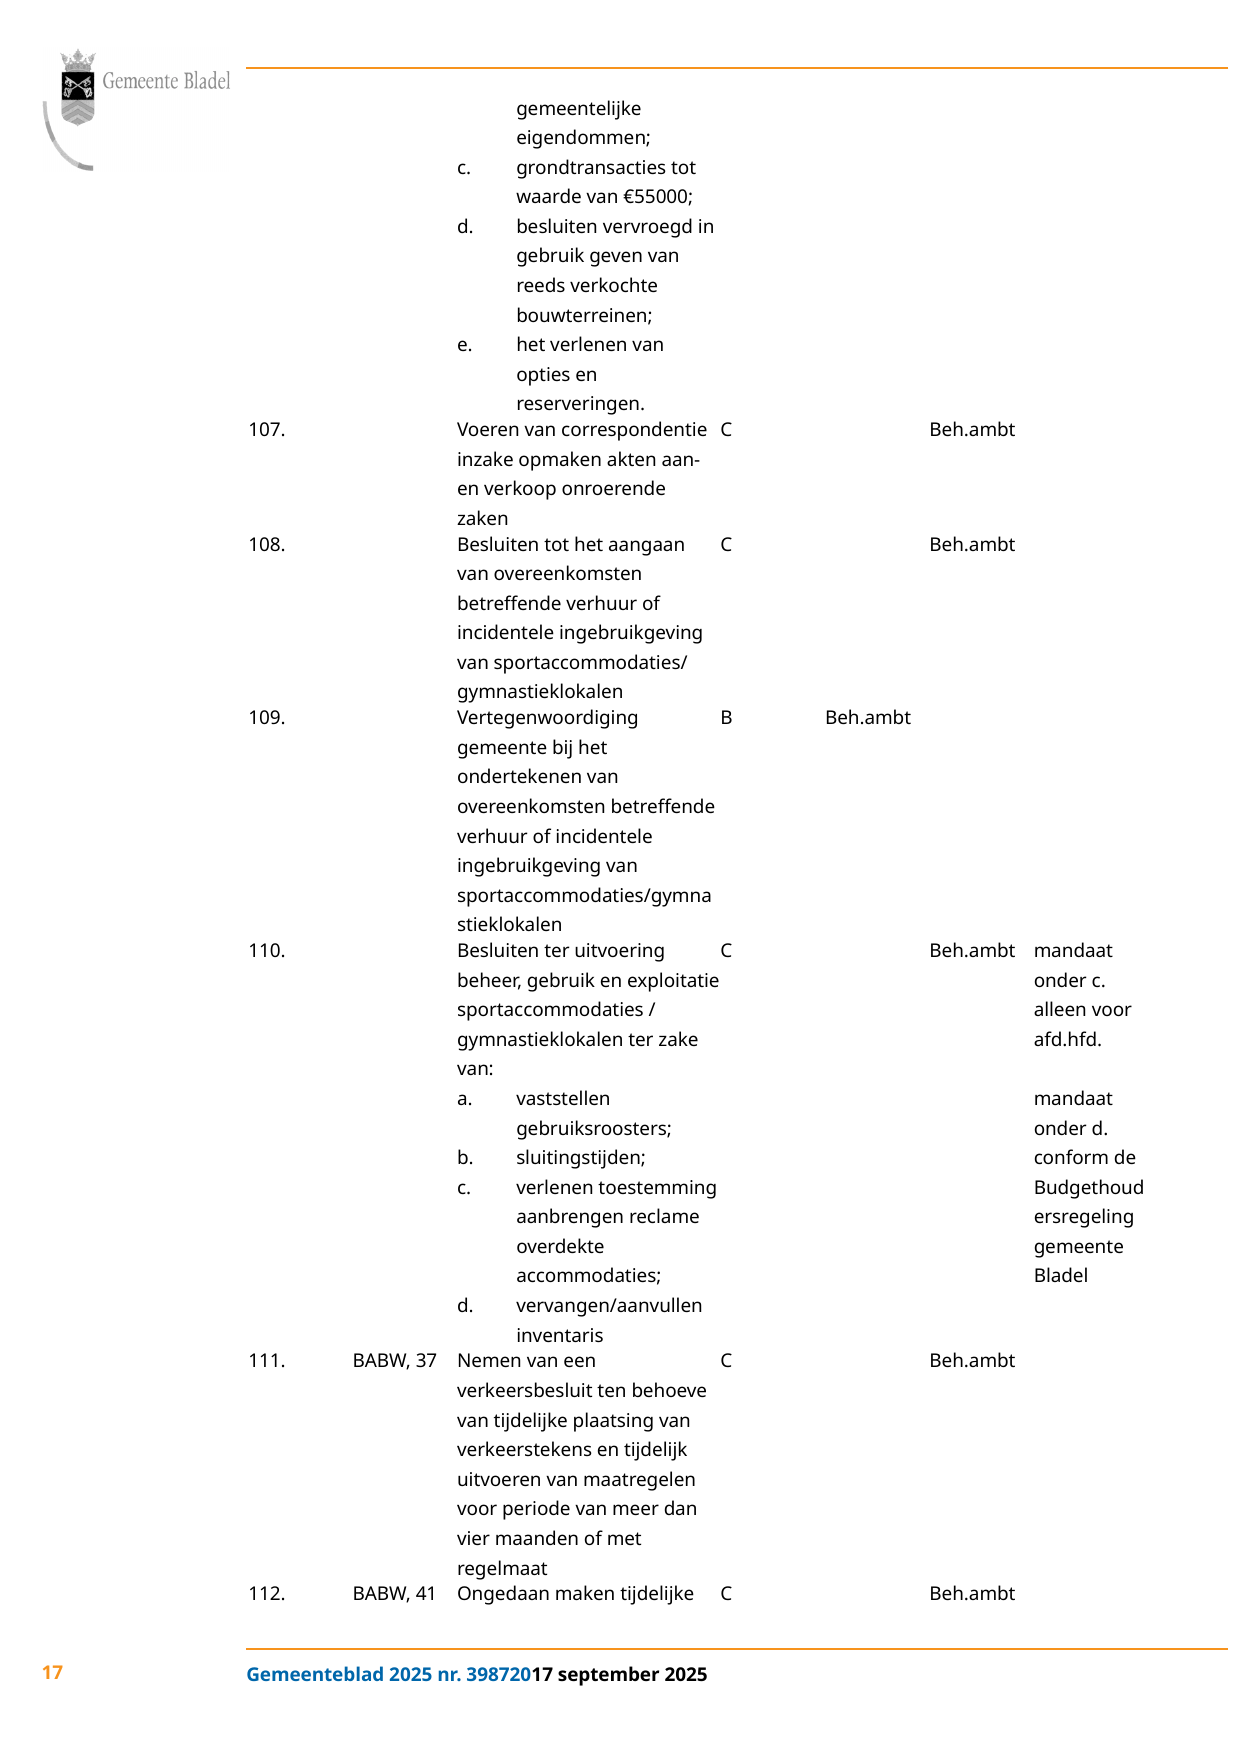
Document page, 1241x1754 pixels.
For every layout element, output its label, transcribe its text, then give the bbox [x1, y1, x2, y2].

table_cell C [720, 937, 825, 1348]
table_cell Ongedaan maken tijdelijke [457, 1580, 720, 1606]
table_cell Beh.ambt [929, 1580, 1033, 1606]
table_cell 109. [248, 705, 352, 937]
table_cell [825, 937, 929, 1348]
table_cell [825, 1348, 929, 1580]
table_cell C [720, 1348, 825, 1580]
table_cell Nemen van een verkeersbesluit ten behoeve van tijdelijke plaatsing van verkeerstekens en tijdelijk uitvoeren van maatregelen voor periode van meer dan vier maanden of met regelmaat [457, 1348, 720, 1580]
table_cell [825, 416, 929, 531]
table_cell Beh.ambt [929, 416, 1033, 531]
table_cell [353, 95, 457, 416]
table_cell [720, 95, 825, 416]
picture [41, 47, 231, 172]
table_cell Voeren van correspondentie inzake opmaken akten aan- en verkoop onroerende zaken [457, 416, 720, 531]
table_cell B [720, 705, 825, 937]
table_cell [929, 705, 1033, 937]
table_cell BABW, 41 [353, 1580, 457, 1606]
table_cell [1034, 1348, 1152, 1580]
table_cell [825, 95, 929, 416]
table_cell Besluiten tot het aangaan van overeenkomsten betreffende verhuur of incidentele ingebruikgeving van sportaccommodaties/ gymnastieklokalen [457, 531, 720, 704]
table_cell Beh.ambt [929, 531, 1033, 704]
table_cell [1034, 531, 1152, 704]
table_cell C [720, 416, 825, 531]
table_cell [1034, 1580, 1152, 1606]
table_cell Beh.ambt [929, 1348, 1033, 1580]
table_cell [353, 416, 457, 531]
table_cell Beh.ambt [929, 937, 1033, 1348]
table_cell [929, 95, 1033, 416]
table_cell C [720, 531, 825, 704]
table_cell Besluiten ter uitvoering beheer, gebruik en exploitatie sportaccommodaties / gymnastieklokalen ter zake van: vaststellen gebruiksroosters; sluitingstijden; verlenen toestemming aanbrengen reclame overdekte accommodaties; vervangen/aanvullen inventaris [457, 937, 720, 1348]
table_cell [825, 531, 929, 704]
table_cell [353, 705, 457, 937]
table_cell 108. [248, 531, 352, 704]
table_cell [1034, 416, 1152, 531]
table_cell [1034, 705, 1152, 937]
table_cell [353, 531, 457, 704]
table_cell C [720, 1580, 825, 1606]
table_cell gemeentelijke eigendommen; grondtransacties tot waarde van €55000; besluiten vervroegd in gebruik geven van reeds verkochte bouwterreinen; het verlenen van opties en reserveringen. [457, 95, 720, 416]
table_cell mandaat onder c. alleen voor afd.hfd. mandaat onder d. conform de Budgethoudersregeling gemeente Bladel [1034, 937, 1152, 1348]
table_cell 107. [248, 416, 352, 531]
table_cell 112. [248, 1580, 352, 1606]
table_cell [1034, 95, 1152, 416]
table_cell 111. [248, 1348, 352, 1580]
table_cell 110. [248, 937, 352, 1348]
table_cell Beh.ambt [825, 705, 929, 937]
table_cell [248, 95, 352, 416]
table_cell [825, 1580, 929, 1606]
table_cell Vertegenwoordiging gemeente bij het ondertekenen van overeenkomsten betreffende verhuur of incidentele ingebruikgeving van sportaccommodaties/gymnastieklokalen [457, 705, 720, 937]
table_cell [353, 937, 457, 1348]
table_cell BABW, 37 [353, 1348, 457, 1580]
